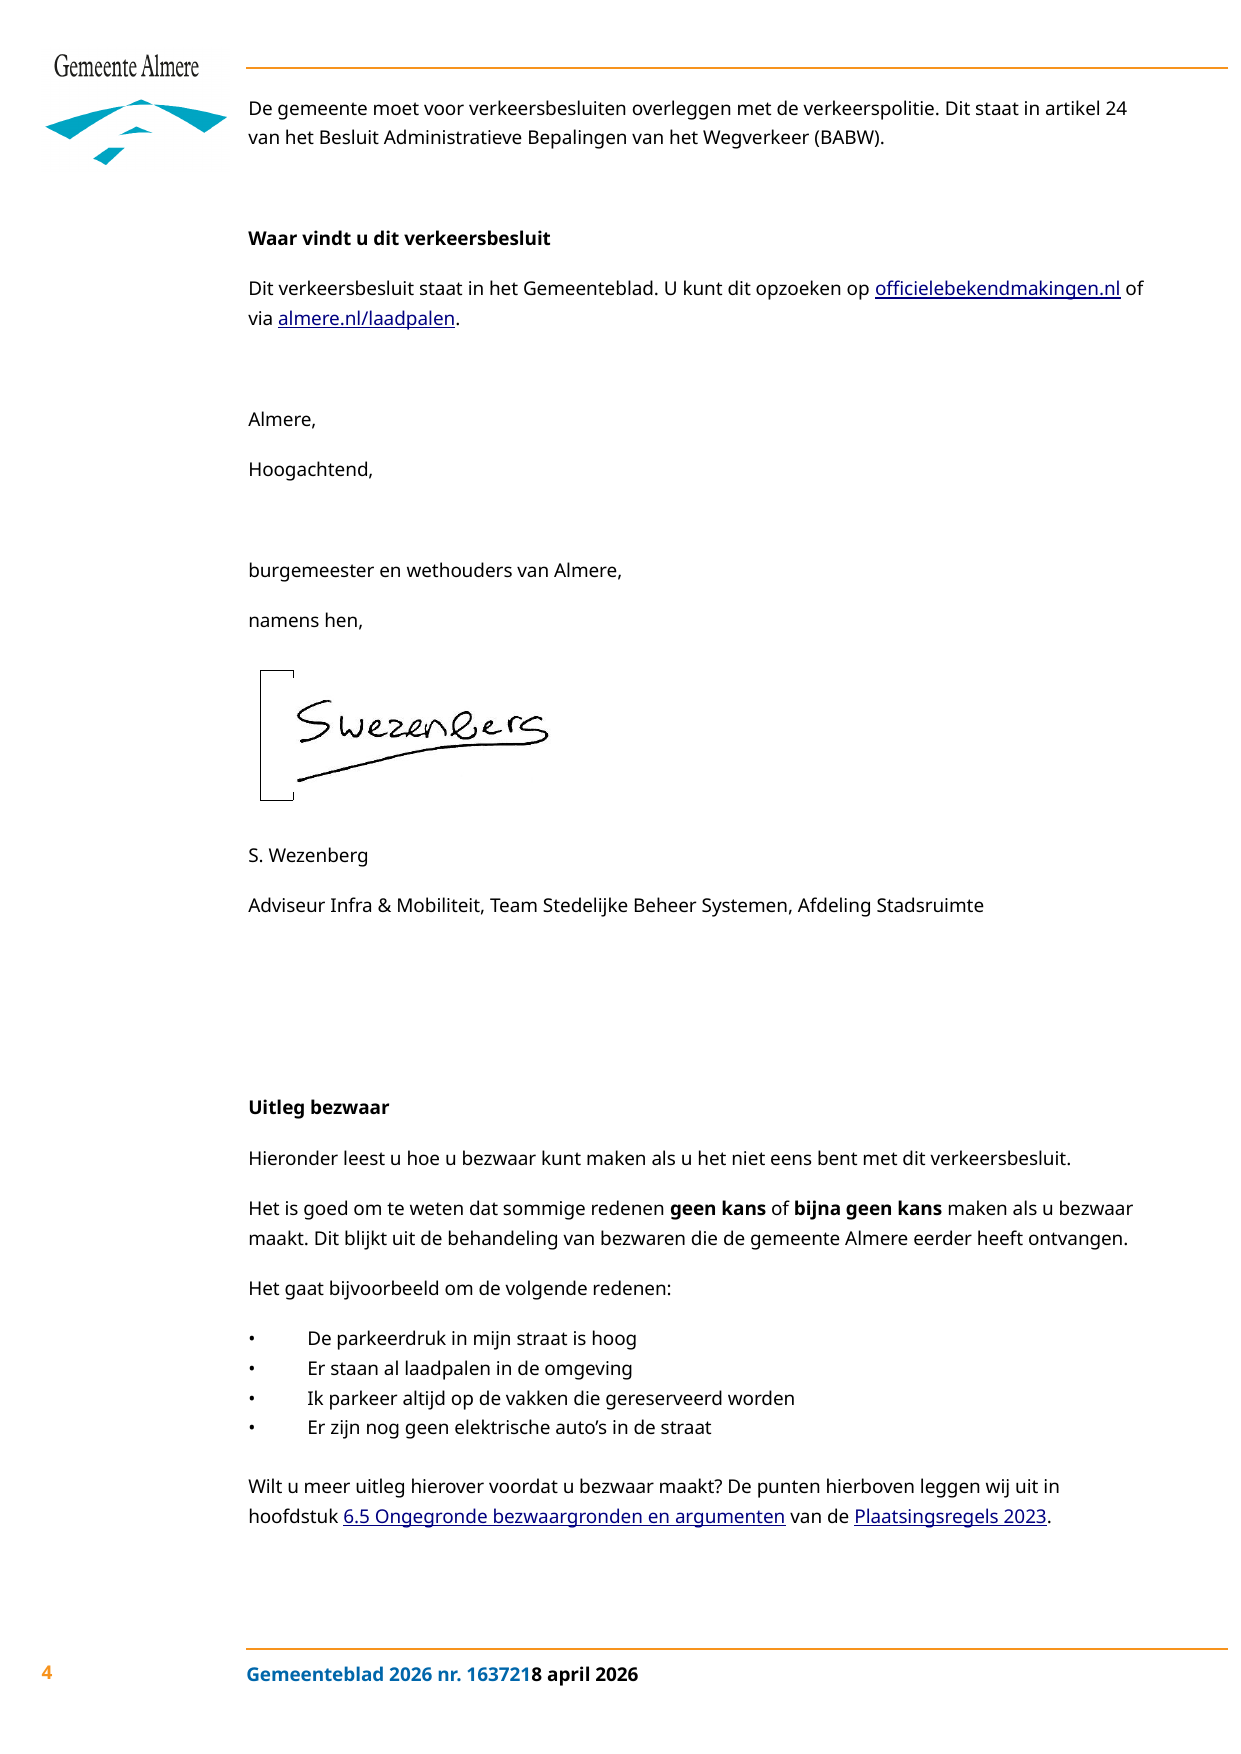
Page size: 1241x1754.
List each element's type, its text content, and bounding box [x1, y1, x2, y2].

text namens hen, [248, 608, 1152, 633]
text De gemeente moet voor verkeersbesluiten overleggen met de verkeerspolitie. Dit staat in artikel 24 van het Besluit Administratieve Bepalingen van het Wegverkeer (BABW). [248, 95, 1152, 150]
list De parkeerdruk in mijn straat is hoog [248, 1326, 1152, 1351]
text Het is goed om te weten dat sommige redenen geen kans of bijna geen kans maken als u bezwaar maakt. Dit blijkt uit de behandeling van bezwaren die de gemeente Almere eerder heeft ontvangen. [248, 1195, 1152, 1251]
text Wilt u meer uitleg hierover voordat u bezwaar maakt? De punten hierboven leggen wij uit in hoofdstuk 6.5 Ongegronde bezwaargronden en argumenten van de Plaatsingsregels 2023. [248, 1473, 1152, 1529]
text Uitleg bezwaar [248, 1094, 1152, 1120]
list Er staan al laadpalen in de omgeving [248, 1355, 1152, 1381]
text burgemeester en wethouders van Almere, [248, 557, 1152, 583]
picture [41, 47, 231, 172]
text Hieronder leest u hoe u bezwaar kunt maken als u het niet eens bent met dit verkeersbesluit. [248, 1145, 1152, 1171]
picture [268, 678, 576, 792]
text Almere, [248, 406, 1152, 432]
text Dit verkeersbesluit staat in het Gemeenteblad. U kunt dit opzoeken op officielebekendmakingen.nl of via almere.nl/laadpalen. [248, 276, 1152, 331]
list Ik parkeer altijd op de vakken die gereserveerd worden [248, 1385, 1152, 1411]
text Het gaat bijvoorbeeld om de volgende redenen: [248, 1275, 1152, 1301]
text Hoogachtend, [248, 456, 1152, 482]
list Er zijn nog geen elektrische auto’s in de straat [248, 1414, 1152, 1440]
text S. Wezenberg [248, 842, 1152, 868]
text Adviseur Infra & Mobiliteit, Team Stedelijke Beheer Systemen, Afdeling Stadsruimte [248, 893, 1152, 918]
text Waar vindt u dit verkeersbesluit [248, 225, 1152, 251]
